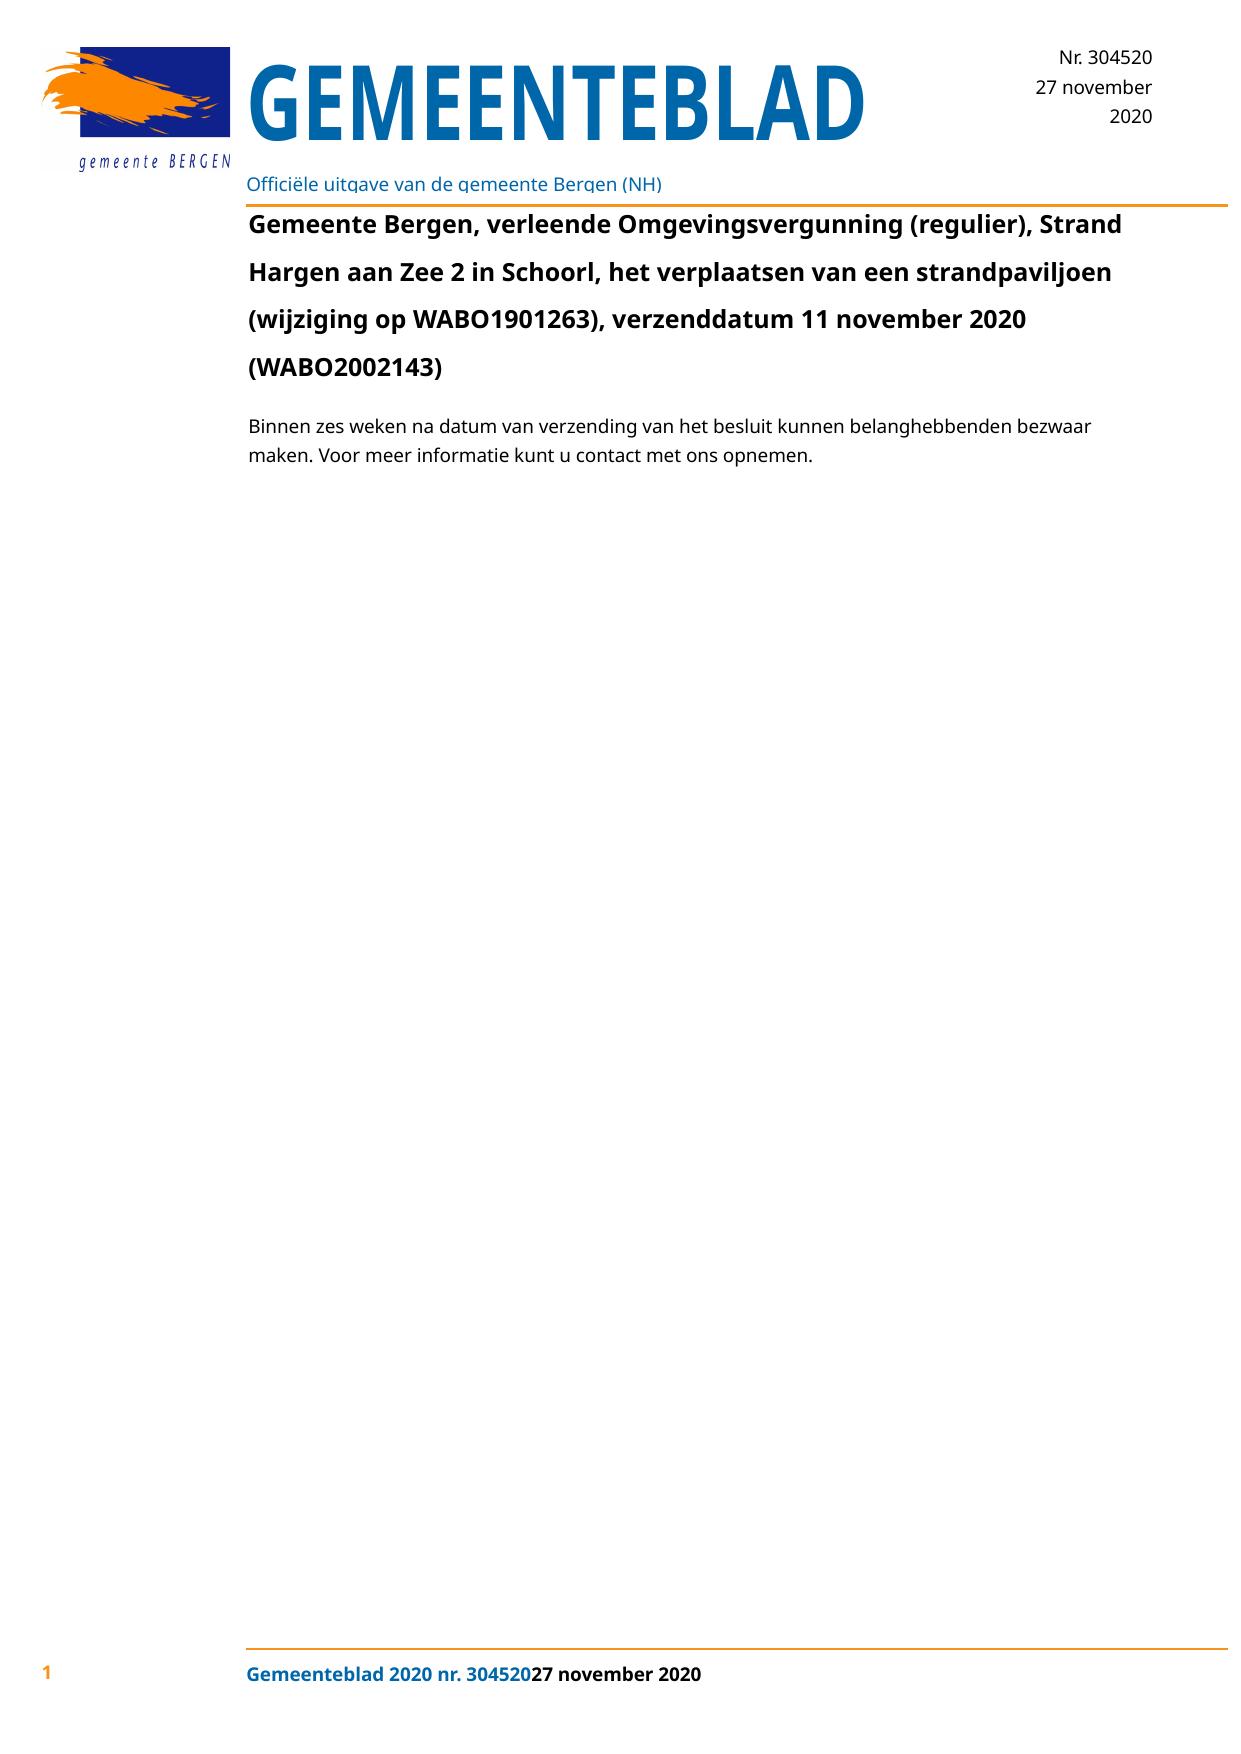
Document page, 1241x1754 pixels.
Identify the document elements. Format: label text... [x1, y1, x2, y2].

text Binnen zes weken na datum van verzending van het besluit kunnen belanghebbenden bezwaar maken. Voor meer informatie kunt u contact met ons opnemen. [248, 413, 1152, 468]
text Gemeente Bergen, verleende Omgevingsvergunning (regulier), Strand Hargen aan Zee 2 in Schoorl, het verplaatsen van een strandpaviljoen (wijziging op WABO1901263), verzenddatum 11 november 2020 (WABO2002143) [248, 207, 1152, 384]
picture [41, 47, 231, 172]
